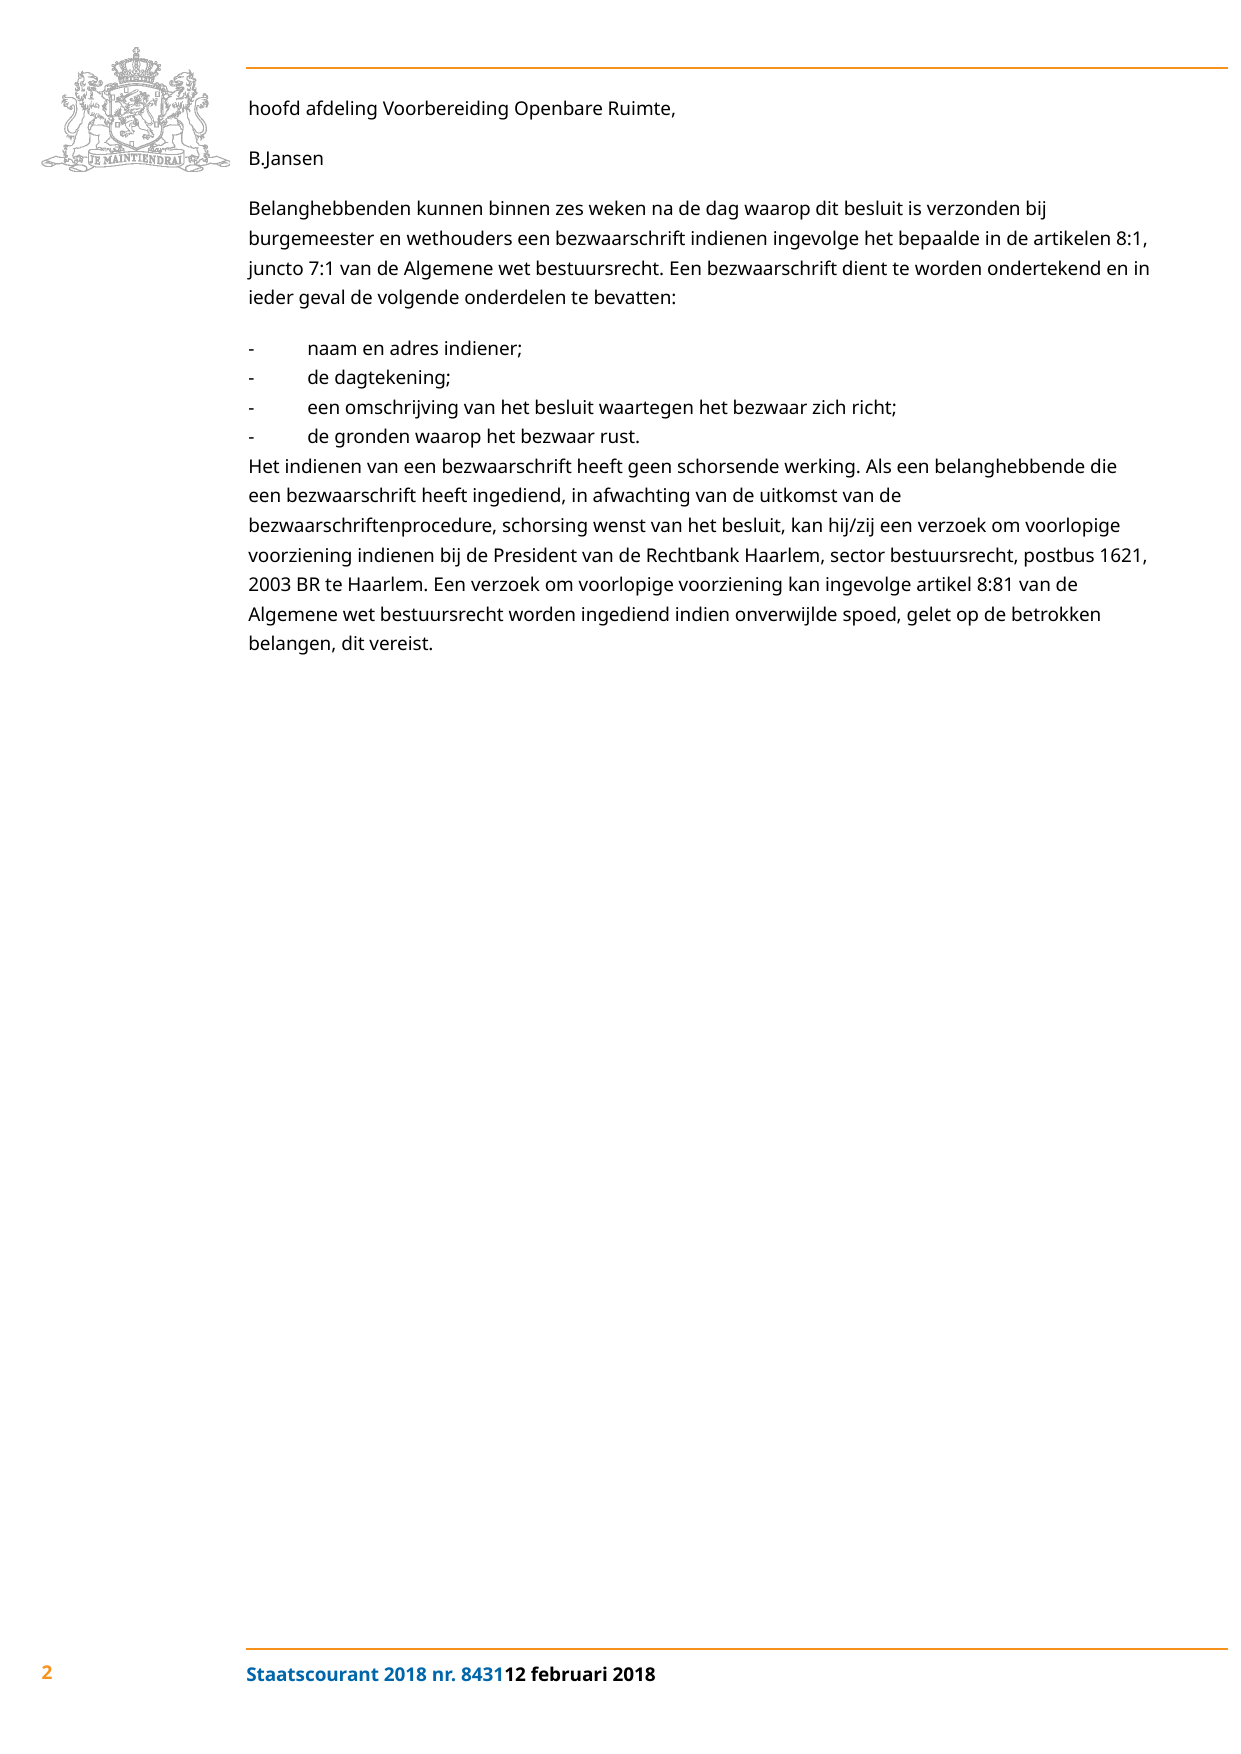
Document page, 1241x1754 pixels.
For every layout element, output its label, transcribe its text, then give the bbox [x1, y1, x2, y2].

list een omschrijving van het besluit waartegen het bezwaar zich richt; [248, 394, 1152, 420]
list naam en adres indiener; [248, 335, 1152, 361]
text Belanghebbenden kunnen binnen zes weken na de dag waarop dit besluit is verzonden bij burgemeester en wethouders een bezwaarschrift indienen ingevolge het bepaalde in de artikelen 8:1, juncto 7:1 van de Algemene wet bestuursrecht. Een bezwaarschrift dient te worden ondertekend en in ieder geval de volgende onderdelen te bevatten: [248, 196, 1152, 310]
list de dagtekening; [248, 364, 1152, 390]
picture [41, 47, 231, 172]
text B.Jansen [248, 145, 1152, 171]
text hoofd afdeling Voorbereiding Openbare Ruimte, [248, 95, 1152, 121]
text Het indienen van een bezwaarschrift heeft geen schorsende werking. Als een belanghebbende die een bezwaarschrift heeft ingediend, in afwachting van de uitkomst van de bezwaarschriftenprocedure, schorsing wenst van het besluit, kan hij/zij een verzoek om voorlopige voorziening indienen bij de President van de Rechtbank Haarlem, sector bestuursrecht, postbus 1621, 2003 BR te Haarlem. Een verzoek om voorlopige voorziening kan ingevolge artikel 8:81 van de Algemene wet bestuursrecht worden ingediend indien onverwijlde spoed, gelet op de betrokken belangen, dit vereist. [248, 453, 1152, 656]
list de gronden waarop het bezwaar rust. [248, 423, 1152, 449]
